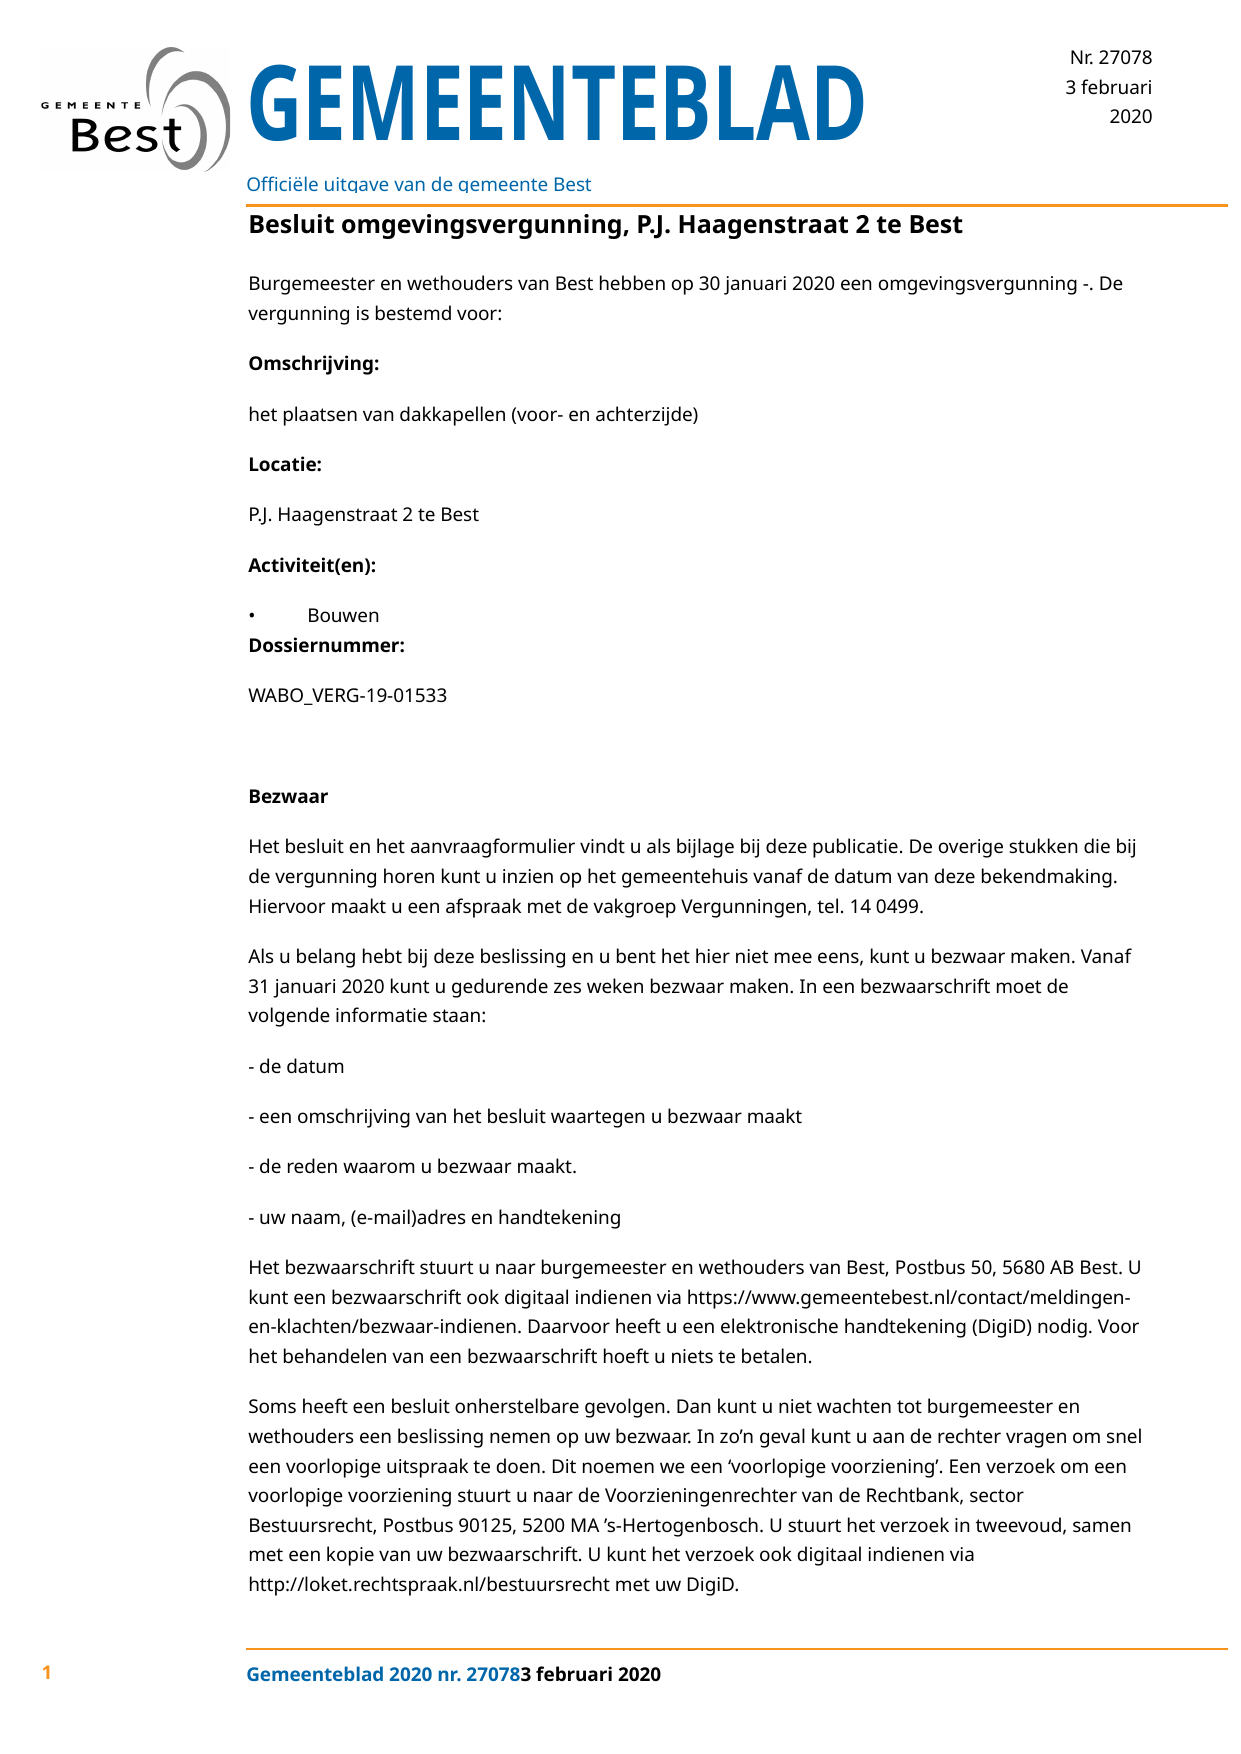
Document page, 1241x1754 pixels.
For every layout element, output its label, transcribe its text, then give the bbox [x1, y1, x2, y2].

text - de reden waarom u bezwaar maakt. [248, 1154, 1152, 1179]
text Omschrijving: [248, 350, 1152, 376]
text Het bezwaarschrift stuurt u naar burgemeester en wethouders van Best, Postbus 50, 5680 AB Best. U kunt een bezwaarschrift ook digitaal indienen via https://www.gemeentebest.nl/contact/meldingen-en-klachten/bezwaar-indienen. Daarvoor heeft u een elektronische handtekening (DigiD) nodig. Voor het behandelen van een bezwaarschrift hoeft u niets te betalen. [248, 1254, 1152, 1369]
text het plaatsen van dakkapellen (voor- en achterzijde) [248, 401, 1152, 426]
text Activiteit(en): [248, 552, 1152, 578]
text Als u belang hebt bij deze beslissing en u bent het hier niet mee eens, kunt u bezwaar maken. Vanaf 31 januari 2020 kunt u gedurende zes weken bezwaar maken. In een bezwaarschrift moet de volgende informatie staan: [248, 943, 1152, 1028]
text Besluit omgevingsvergunning, P.J. Haagenstraat 2 te Best [248, 207, 1152, 241]
text Locatie: [248, 451, 1152, 477]
text Soms heeft een besluit onherstelbare gevolgen. Dan kunt u niet wachten tot burgemeester en wethouders een beslissing nemen op uw bezwaar. In zo’n geval kunt u aan de rechter vragen om snel een voorlopige uitspraak te doen. Dit noemen we een ‘voorlopige voorziening’. Een verzoek om een voorlopige voorziening stuurt u naar de Voorzieningenrechter van de Rechtbank, sector Bestuursrecht, Postbus 90125, 5200 MA ’s-Hertogenbosch. U stuurt het verzoek in tweevoud, samen met een kopie van uw bezwaarschrift. U kunt het verzoek ook digitaal indienen via http://loket.rechtspraak.nl/bestuursrecht met uw DigiD. [248, 1394, 1152, 1597]
list Bouwen [248, 602, 1152, 628]
text Bezwaar [248, 783, 1152, 809]
text Burgemeester en wethouders van Best hebben op 30 januari 2020 een omgevingsvergunning -. De vergunning is bestemd voor: [248, 270, 1152, 326]
text - uw naam, (e-mail)adres en handtekening [248, 1204, 1152, 1230]
text P.J. Haagenstraat 2 te Best [248, 502, 1152, 527]
text Dossiernummer: [248, 632, 1152, 658]
text - een omschrijving van het besluit waartegen u bezwaar maakt [248, 1103, 1152, 1129]
text - de datum [248, 1053, 1152, 1078]
text WABO_VERG-19-01533 [248, 682, 1152, 708]
text Het besluit en het aanvraagformulier vindt u als bijlage bij deze publicatie. De overige stukken die bij de vergunning horen kunt u inzien op het gemeentehuis vanaf de datum van deze bekendmaking. Hiervoor maakt u een afspraak met de vakgroep Vergunningen, tel. 14 0499. [248, 834, 1152, 918]
picture [41, 47, 231, 172]
